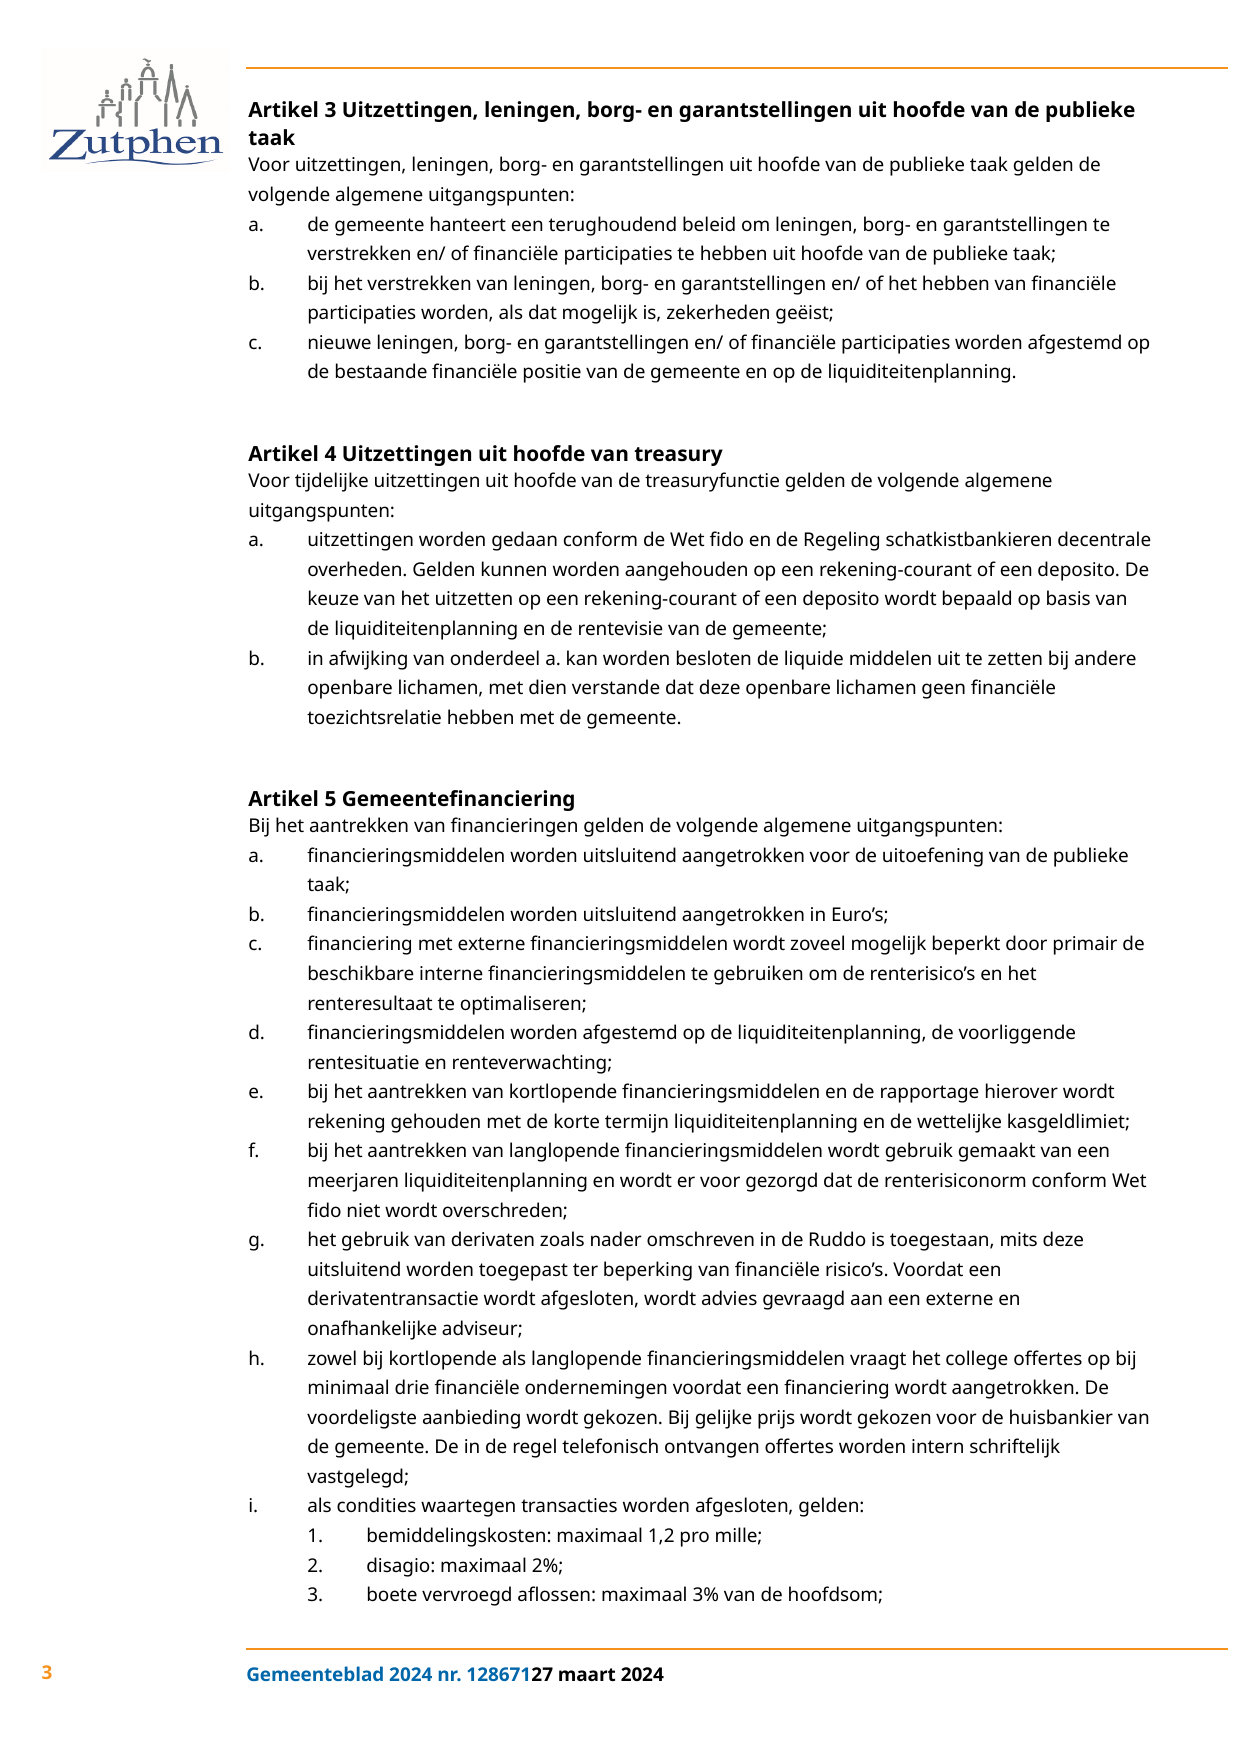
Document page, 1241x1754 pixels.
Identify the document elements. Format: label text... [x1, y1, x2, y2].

list bij het aantrekken van langlopende financieringsmiddelen wordt gebruik gemaakt van een meerjaren liquiditeitenplanning en wordt er voor gezorgd dat de renterisiconorm conform Wet fido niet wordt overschreden; [248, 1138, 1152, 1223]
list de gemeente hanteert een terughoudend beleid om leningen, borg- en garantstellingen te verstrekken en/ of financiële participaties te hebben uit hoofde van de publieke taak; [248, 211, 1152, 266]
list financieringsmiddelen worden afgestemd op de liquiditeitenplanning, de voorliggende rentesituatie en renteverwachting; [248, 1019, 1152, 1075]
text Voor uitzettingen, leningen, borg- en garantstellingen uit hoofde van de publieke taak gelden de volgende algemene uitgangspunten: [248, 152, 1152, 207]
list uitzettingen worden gedaan conform de Wet fido en de Regeling schatkistbankieren decentrale overheden. Gelden kunnen worden aangehouden op een rekening-courant of een deposito. De keuze van het uitzetten op een rekening-courant of een deposito wordt bepaald op basis van de liquiditeitenplanning en de rentevisie van de gemeente; [248, 526, 1152, 641]
list disagio: maximaal 2%; [307, 1552, 1152, 1578]
list zowel bij kortlopende als langlopende financieringsmiddelen vraagt het college offertes op bij minimaal drie financiële ondernemingen voordat een financiering wordt aangetrokken. De voordeligste aanbieding wordt gekozen. Bij gelijke prijs wordt gekozen voor de huisbankier van de gemeente. De in de regel telefonisch ontvangen offertes worden intern schriftelijk vastgelegd; [248, 1345, 1152, 1489]
list financieringsmiddelen worden uitsluitend aangetrokken in Euro’s; [248, 901, 1152, 927]
list als condities waartegen transacties worden afgesloten, gelden: [248, 1493, 1152, 1518]
text Artikel 4 Uitzettingen uit hoofde van treasury [248, 439, 1152, 467]
list nieuwe leningen, borg- en garantstellingen en/ of financiële participaties worden afgestemd op de bestaande financiële positie van de gemeente en op de liquiditeitenplanning. [248, 329, 1152, 384]
list het gebruik van derivaten zoals nader omschreven in de Ruddo is toegestaan, mits deze uitsluitend worden toegepast ter beperking van financiële risico’s. Voordat een derivatentransactie wordt afgesloten, wordt advies gevraagd aan een externe en onafhankelijke adviseur; [248, 1226, 1152, 1341]
list in afwijking van onderdeel a. kan worden besloten de liquide middelen uit te zetten bij andere openbare lichamen, met dien verstande dat deze openbare lichamen geen financiële toezichtsrelatie hebben met de gemeente. [248, 645, 1152, 729]
text Voor tijdelijke uitzettingen uit hoofde van de treasuryfunctie gelden de volgende algemene uitgangspunten: [248, 467, 1152, 522]
list boete vervroegd aflossen: maximaal 3% van de hoofdsom; [307, 1581, 1152, 1607]
list bemiddelingskosten: maximaal 1,2 pro mille; [307, 1522, 1152, 1548]
text Bij het aantrekken van financieringen gelden de volgende algemene uitgangspunten: [248, 812, 1152, 838]
list bij het verstrekken van leningen, borg- en garantstellingen en/ of het hebben van financiële participaties worden, als dat mogelijk is, zekerheden geëist; [248, 270, 1152, 325]
list bij het aantrekken van kortlopende financieringsmiddelen en de rapportage hierover wordt rekening gehouden met de korte termijn liquiditeitenplanning en de wettelijke kasgeldlimiet; [248, 1078, 1152, 1134]
list financieringsmiddelen worden uitsluitend aangetrokken voor de uitoefening van de publieke taak; [248, 842, 1152, 897]
picture [41, 47, 231, 172]
text Artikel 5 Gemeentefinanciering [248, 784, 1152, 812]
text Artikel 3 Uitzettingen, leningen, borg- en garantstellingen uit hoofde van de publieke taak [248, 95, 1152, 152]
list financiering met externe financieringsmiddelen wordt zoveel mogelijk beperkt door primair de beschikbare interne financieringsmiddelen te gebruiken om de renterisico’s en het renteresultaat te optimaliseren; [248, 931, 1152, 1016]
